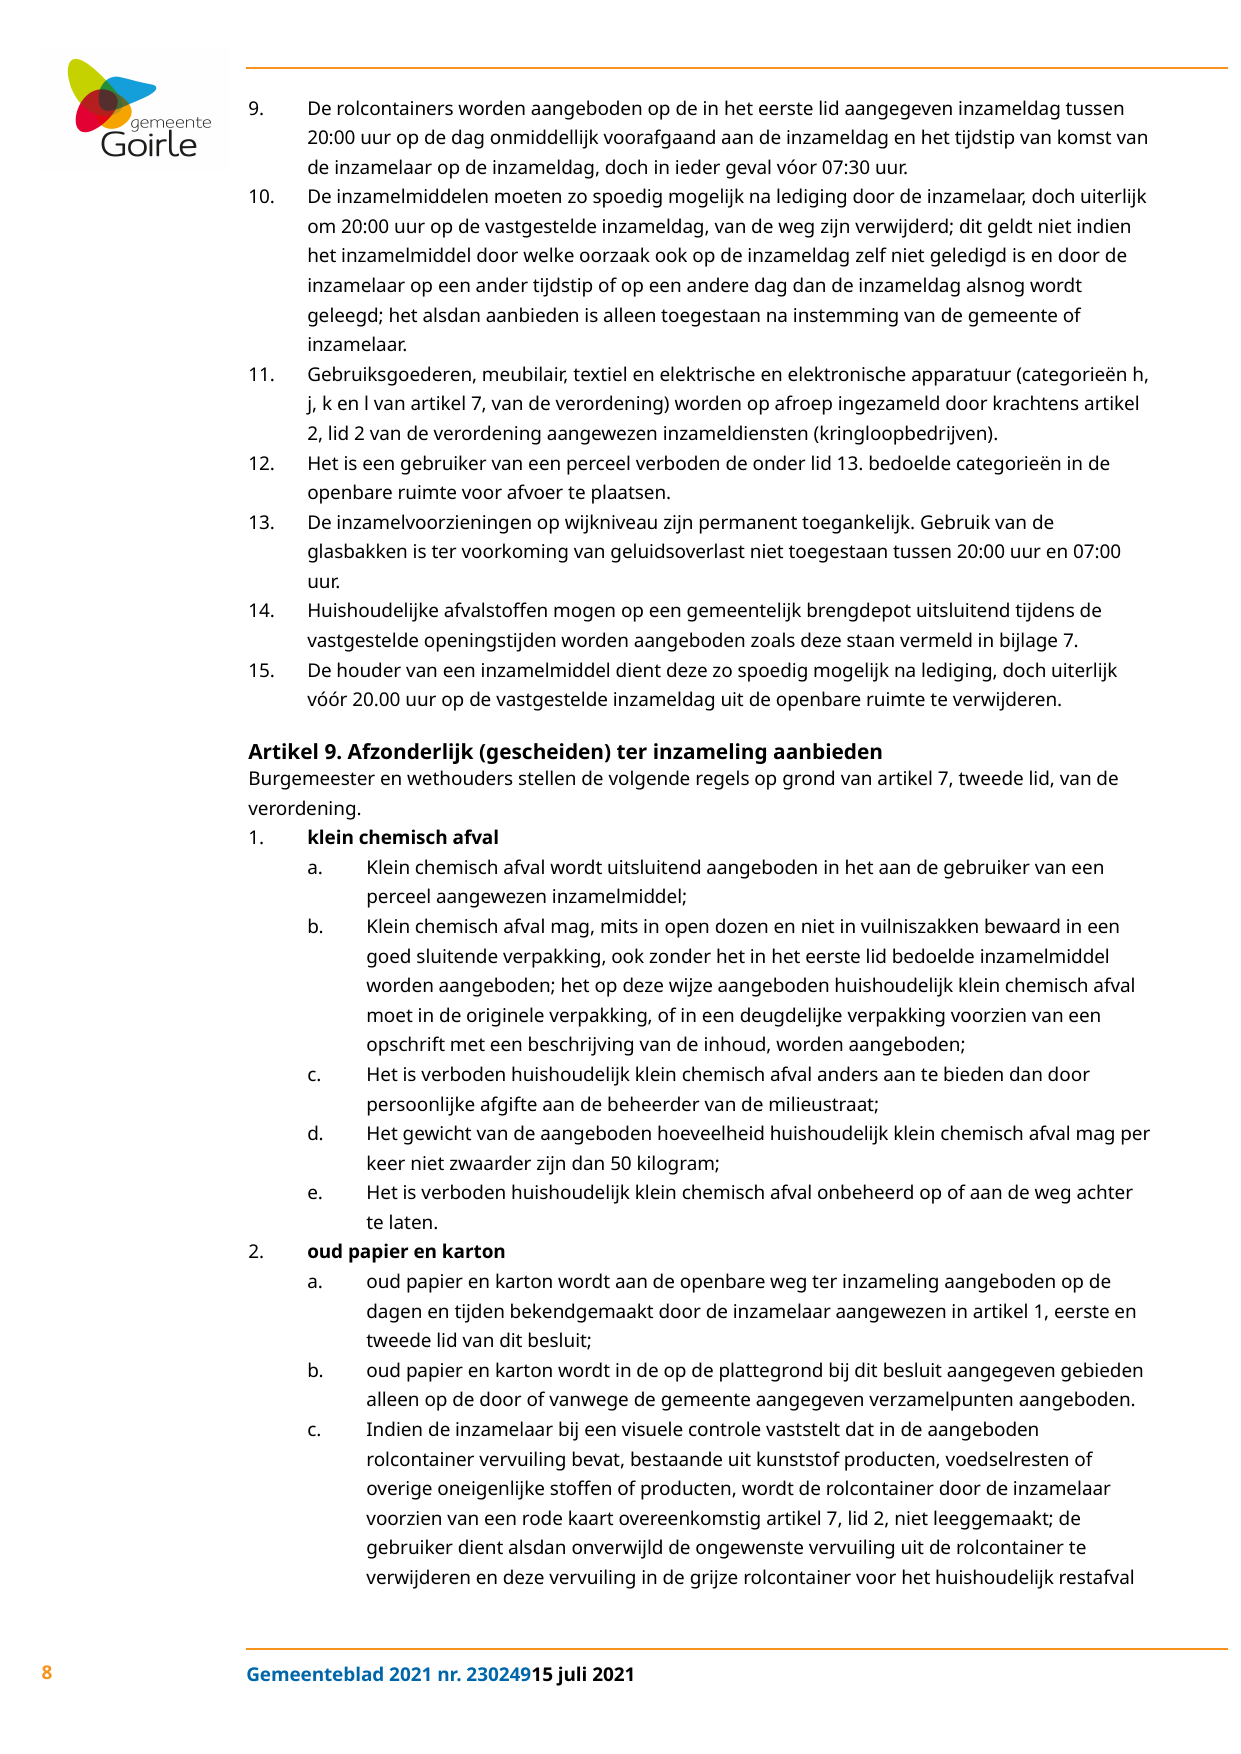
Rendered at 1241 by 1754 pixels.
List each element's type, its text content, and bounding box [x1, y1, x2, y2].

list Het is verboden huishoudelijk klein chemisch afval onbeheerd op of aan de weg achter te laten. [307, 1179, 1152, 1235]
list Huishoudelijke afvalstoffen mogen op een gemeentelijk brengdepot uitsluitend tijdens de vastgestelde openingstijden worden aangeboden zoals deze staan vermeld in bijlage 7. [248, 598, 1152, 653]
list Indien de inzamelaar bij een visuele controle vaststelt dat in de aangeboden rolcontainer vervuiling bevat, bestaande uit kunststof producten, voedselresten of overige oneigenlijke stoffen of producten, wordt de rolcontainer door de inzamelaar voorzien van een rode kaart overeenkomstig artikel 7, lid 2, niet leeggemaakt; de gebruiker dient alsdan onverwijld de ongewenste vervuiling uit de rolcontainer te verwijderen en deze vervuiling in de grijze rolcontainer voor het huishoudelijk restafval [307, 1416, 1152, 1590]
list oud papier en karton wordt in de op de plattegrond bij dit besluit aangegeven gebieden alleen op de door of vanwege de gemeente aangegeven verzamelpunten aangeboden. [307, 1357, 1152, 1412]
list Klein chemisch afval wordt uitsluitend aangeboden in het aan de gebruiker van een perceel aangewezen inzamelmiddel; [307, 854, 1152, 909]
list Het is een gebruiker van een perceel verboden de onder lid 13. bedoelde categorieën in de openbare ruimte voor afvoer te plaatsen. [248, 450, 1152, 505]
list Het is verboden huishoudelijk klein chemisch afval anders aan te bieden dan door persoonlijke afgifte aan de beheerder van de milieustraat; [307, 1061, 1152, 1116]
list Klein chemisch afval mag, mits in open dozen en niet in vuilniszakken bewaard in een goed sluitende verpakking, ook zonder het in het eerste lid bedoelde inzamelmiddel worden aangeboden; het op deze wijze aangeboden huishoudelijk klein chemisch afval moet in de originele verpakking, of in een deugdelijke verpakking voorzien van een opschrift met een beschrijving van de inhoud, worden aangeboden; [307, 913, 1152, 1057]
picture [41, 47, 231, 172]
list Het gewicht van de aangeboden hoeveelheid huishoudelijk klein chemisch afval mag per keer niet zwaarder zijn dan 50 kilogram; [307, 1120, 1152, 1176]
text Artikel 9. Afzonderlijk (gescheiden) ter inzameling aanbieden [248, 737, 1152, 765]
list De rolcontainers worden aangeboden op de in het eerste lid aangegeven inzameldag tussen 20:00 uur op de dag onmiddellijk voorafgaand aan de inzameldag en het tijdstip van komst van de inzamelaar op de inzameldag, doch in ieder geval vóor 07:30 uur. [248, 95, 1152, 180]
list De inzamelvoorzieningen op wijkniveau zijn permanent toegankelijk. Gebruik van de glasbakken is ter voorkoming van geluidsoverlast niet toegestaan tussen 20:00 uur en 07:00 uur. [248, 509, 1152, 594]
list De houder van een inzamelmiddel dient deze zo spoedig mogelijk na lediging, doch uiterlijk vóór 20.00 uur op de vastgestelde inzameldag uit de openbare ruimte te verwijderen. [248, 657, 1152, 712]
list De inzamelmiddelen moeten zo spoedig mogelijk na lediging door de inzamelaar, doch uiterlijk om 20:00 uur op de vastgestelde inzameldag, van de weg zijn verwijderd; dit geldt niet indien het inzamelmiddel door welke oorzaak ook op de inzameldag zelf niet geledigd is en door de inzamelaar op een ander tijdstip of op een andere dag dan de inzameldag alsnog wordt geleegd; het alsdan aanbieden is alleen toegestaan na instemming van de gemeente of inzamelaar. [248, 183, 1152, 357]
list oud papier en karton wordt aan de openbare weg ter inzameling aangeboden op de dagen en tijden bekendgemaakt door de inzamelaar aangewezen in artikel 1, eerste en tweede lid van dit besluit; [307, 1268, 1152, 1353]
list oud papier en karton [248, 1239, 1152, 1264]
list klein chemisch afval [248, 824, 1152, 850]
list Gebruiksgoederen, meubilair, textiel en elektrische en elektronische apparatuur (categorieën h, j, k en l van artikel 7, van de verordening) worden op afroep ingezameld door krachtens artikel 2, lid 2 van de verordening aangewezen inzameldiensten (kringloopbedrijven). [248, 361, 1152, 446]
text Burgemeester en wethouders stellen de volgende regels op grond van artikel 7, tweede lid, van de verordening. [248, 765, 1152, 821]
